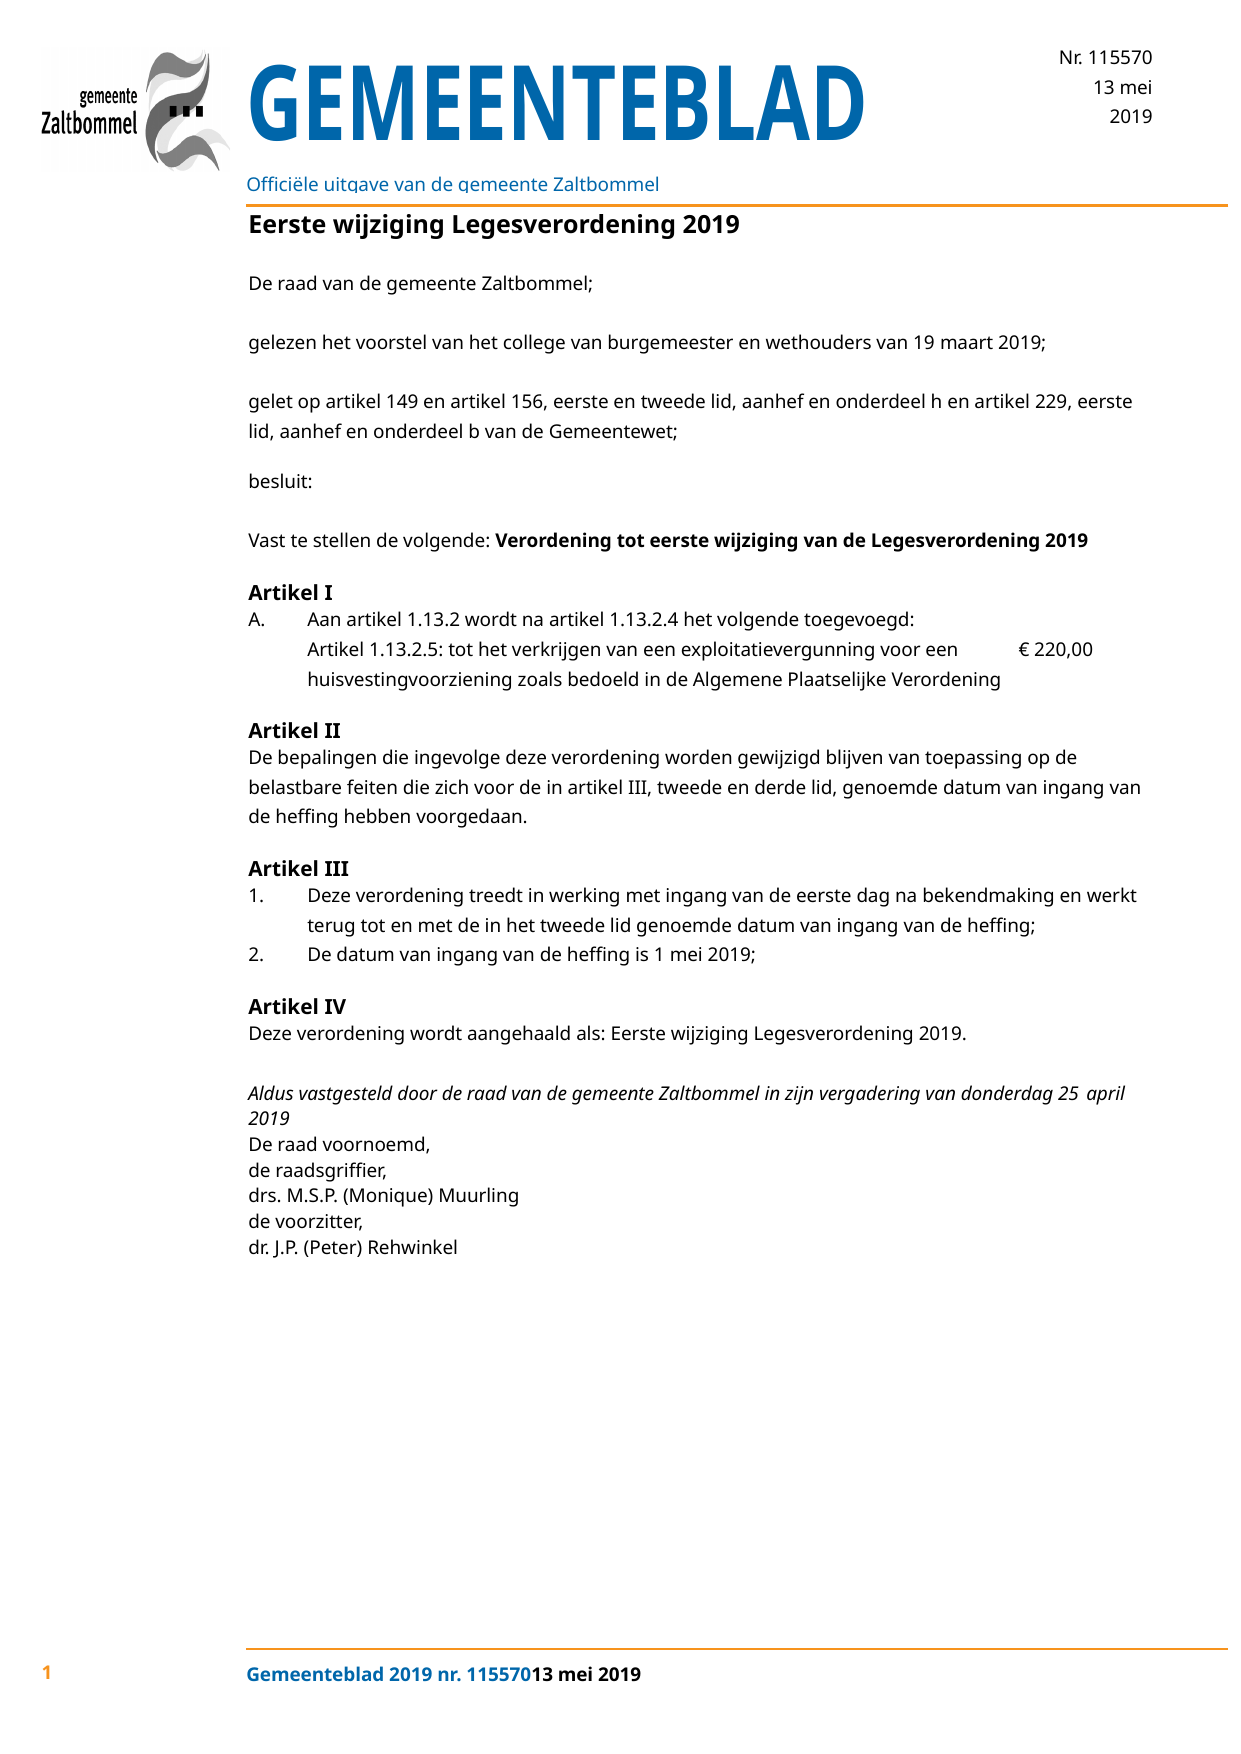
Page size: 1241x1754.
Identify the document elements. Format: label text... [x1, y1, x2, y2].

text gelet op artikel 149 en artikel 156, eerste en tweede lid, aanhef en onderdeel h en artikel 229, eerste lid, aanhef en onderdeel b van de Gemeentewet; [248, 389, 1152, 444]
table_header € 220,00 [1018, 636, 1211, 692]
text dr. J.P. (Peter) Rehwinkel [248, 1234, 1152, 1260]
text De raad van de gemeente Zaltbommel; [248, 270, 1152, 296]
picture [41, 47, 231, 172]
text Eerste wijziging Legesverordening 2019 [248, 207, 1152, 241]
text Vast te stellen de volgende: Verordening tot eerste wijziging van de Legesverordening 2019 [248, 528, 1152, 553]
text de raadsgriffier, [248, 1157, 1152, 1183]
text drs. M.S.P. (Monique) Muurling [248, 1183, 1152, 1208]
list Aan artikel 1.13.2 wordt na artikel 1.13.2.4 het volgende toegevoegd: [248, 607, 1152, 632]
text besluit: [248, 468, 1152, 494]
list Deze verordening treedt in werking met ingang van de eerste dag na bekendmaking en werkt terug tot en met de in het tweede lid genoemde datum van ingang van de heffing; [248, 882, 1152, 938]
text de voorzitter, [248, 1208, 1152, 1234]
text Artikel I [248, 578, 1152, 607]
text Aldus vastgesteld door de raad van de gemeente Zaltbommel in zijn vergadering van donderdag 25 april 2019 [248, 1080, 1152, 1131]
text gelezen het voorstel van het college van burgemeester en wethouders van 19 maart 2019; [248, 329, 1152, 355]
list De datum van ingang van de heffing is 1 mei 2019; [248, 942, 1152, 967]
text De bepalingen die ingevolge deze verordening worden gewijzigd blijven van toepassing op de belastbare feiten die zich voor de in artikel III, tweede en derde lid, genoemde datum van ingang van de heffing hebben voorgedaan. [248, 744, 1152, 829]
table_header Artikel 1.13.2.5: tot het verkrijgen van een exploitatievergunning voor een huisvestingvoorziening zoals bedoeld in de Algemene Plaatselijke Verordening [307, 636, 1018, 692]
text Artikel II [248, 716, 1152, 744]
text De raad voornoemd, [248, 1131, 1152, 1157]
text Artikel IV [248, 992, 1152, 1021]
text Deze verordening wordt aangehaald als: Eerste wijziging Legesverordening 2019. [248, 1021, 1152, 1046]
text Artikel III [248, 854, 1152, 882]
